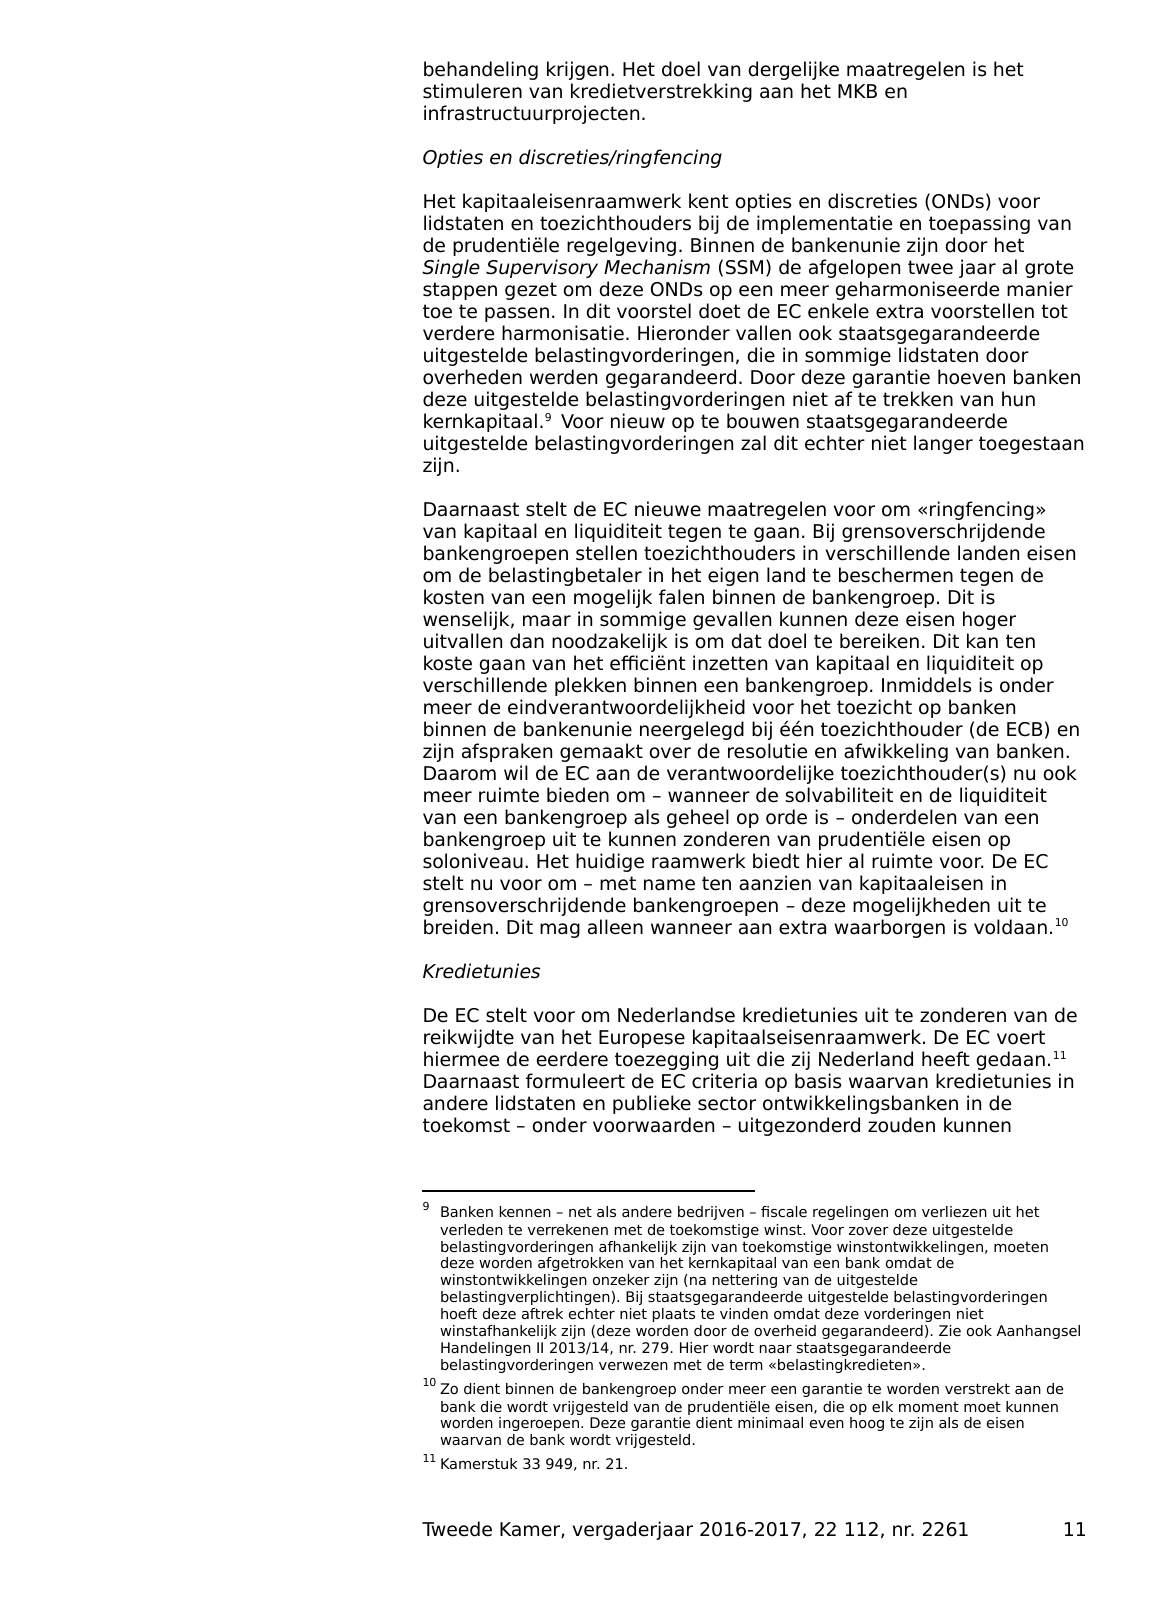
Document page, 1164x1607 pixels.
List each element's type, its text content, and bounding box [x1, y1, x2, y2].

text behandeling krijgen. Het doel van dergelijke maatregelen is het stimuleren van kredietverstrekking aan het MKB en infrastructuurprojecten. [422, 59, 1087, 125]
text Banken kennen – net als andere bedrijven – fiscale regelingen om verliezen uit het verleden te verrekenen met de toekomstige winst. Voor zover deze uitgestelde belastingvorderingen afhankelijk zijn van toekomstige winstontwikkelingen, moeten deze worden afgetrokken van het kernkapitaal van een bank omdat de winstontwikkelingen onzeker zijn (na nettering van de uitgestelde belastingverplichtingen). Bij staatsgegarandeerde uitgestelde belastingvorderingen hoeft deze aftrek echter niet plaats te vinden omdat deze vorderingen niet winstafhankelijk zijn (deze worden door de overheid gegarandeerd). Zie ook Aanhangsel Handelingen II 2013/14, nr. 279. Hier wordt naar staatsgegarandeerde belastingvorderingen verwezen met de term «belastingkredieten». [422, 1200, 1087, 1374]
text Daarnaast stelt de EC nieuwe maatregelen voor om «ringfencing» van kapitaal en liquiditeit tegen te gaan. Bij grensoverschrijdende bankengroepen stellen toezichthouders in verschillende landen eisen om de belastingbetaler in het eigen land te beschermen tegen de kosten van een mogelijk falen binnen de bankengroep. Dit is wenselijk, maar in sommige gevallen kunnen deze eisen hoger uitvallen dan noodzakelijk is om dat doel te bereiken. Dit kan ten koste gaan van het efficiënt inzetten van kapitaal en liquiditeit op verschillende plekken binnen een bankengroep. Inmiddels is onder meer de eindverantwoordelijkheid voor het toezicht op banken binnen de bankenunie neergelegd bij één toezichthouder (de ECB) en zijn afspraken gemaakt over de resolutie en afwikkeling van banken. Daarom wil de EC aan de verantwoordelijke toezichthouder(s) nu ook meer ruimte bieden om – wanneer de solvabiliteit en de liquiditeit van een bankengroep als geheel op orde is – onderdelen van een bankengroep uit te kunnen zonderen van prudentiële eisen op soloniveau. Het huidige raamwerk biedt hier al ruimte voor. De EC stelt nu voor om – met name ten aanzien van kapitaaleisen in grensoverschrijdende bankengroepen – deze mogelijkheden uit te breiden. Dit mag alleen wanneer aan extra waarborgen is voldaan. [422, 499, 1087, 939]
text Kamerstuk 33 949, nr. 21. [422, 1452, 1087, 1474]
subtitle Opties en discreties/ringfencing [422, 147, 1087, 169]
text De EC stelt voor om Nederlandse kredietunies uit te zonderen van de reikwijdte van het Europese kapitaalseisenraamwerk. De EC voert hiermee de eerdere toezegging uit die zij Nederland heeft gedaan. Daarnaast formuleert de EC criteria op basis waarvan kredietunies in andere lidstaten en publieke sector ontwikkelingsbanken in de toekomst – onder voorwaarden – uitgezonderd zouden kunnen [422, 1005, 1087, 1137]
text Zo dient binnen de bankengroep onder meer een garantie te worden verstrekt aan de bank die wordt vrijgesteld van de prudentiële eisen, die op elk moment moet kunnen worden ingeroepen. Deze garantie dient minimaal even hoog te zijn als de eisen waarvan de bank wordt vrijgesteld. [422, 1377, 1087, 1449]
subtitle Kredietunies [422, 961, 1087, 983]
text Het kapitaaleisenraamwerk kent opties en discreties (ONDs) voor lidstaten en toezichthouders bij de implementatie en toepassing van de prudentiële regelgeving. Binnen de bankenunie zijn door het Single Supervisory Mechanism (SSM) de afgelopen twee jaar al grote stappen gezet om deze ONDs op een meer geharmoniseerde manier toe te passen. In dit voorstel doet de EC enkele extra voorstellen tot verdere harmonisatie. Hieronder vallen ook staatsgegarandeerde uitgestelde belastingvorderingen, die in sommige lidstaten door overheden werden gegarandeerd. Door deze garantie hoeven banken deze uitgestelde belastingvorderingen niet af te trekken van hun kernkapitaal. Voor nieuw op te bouwen staatsgegarandeerde uitgestelde belastingvorderingen zal dit echter niet langer toegestaan zijn. [422, 191, 1087, 477]
